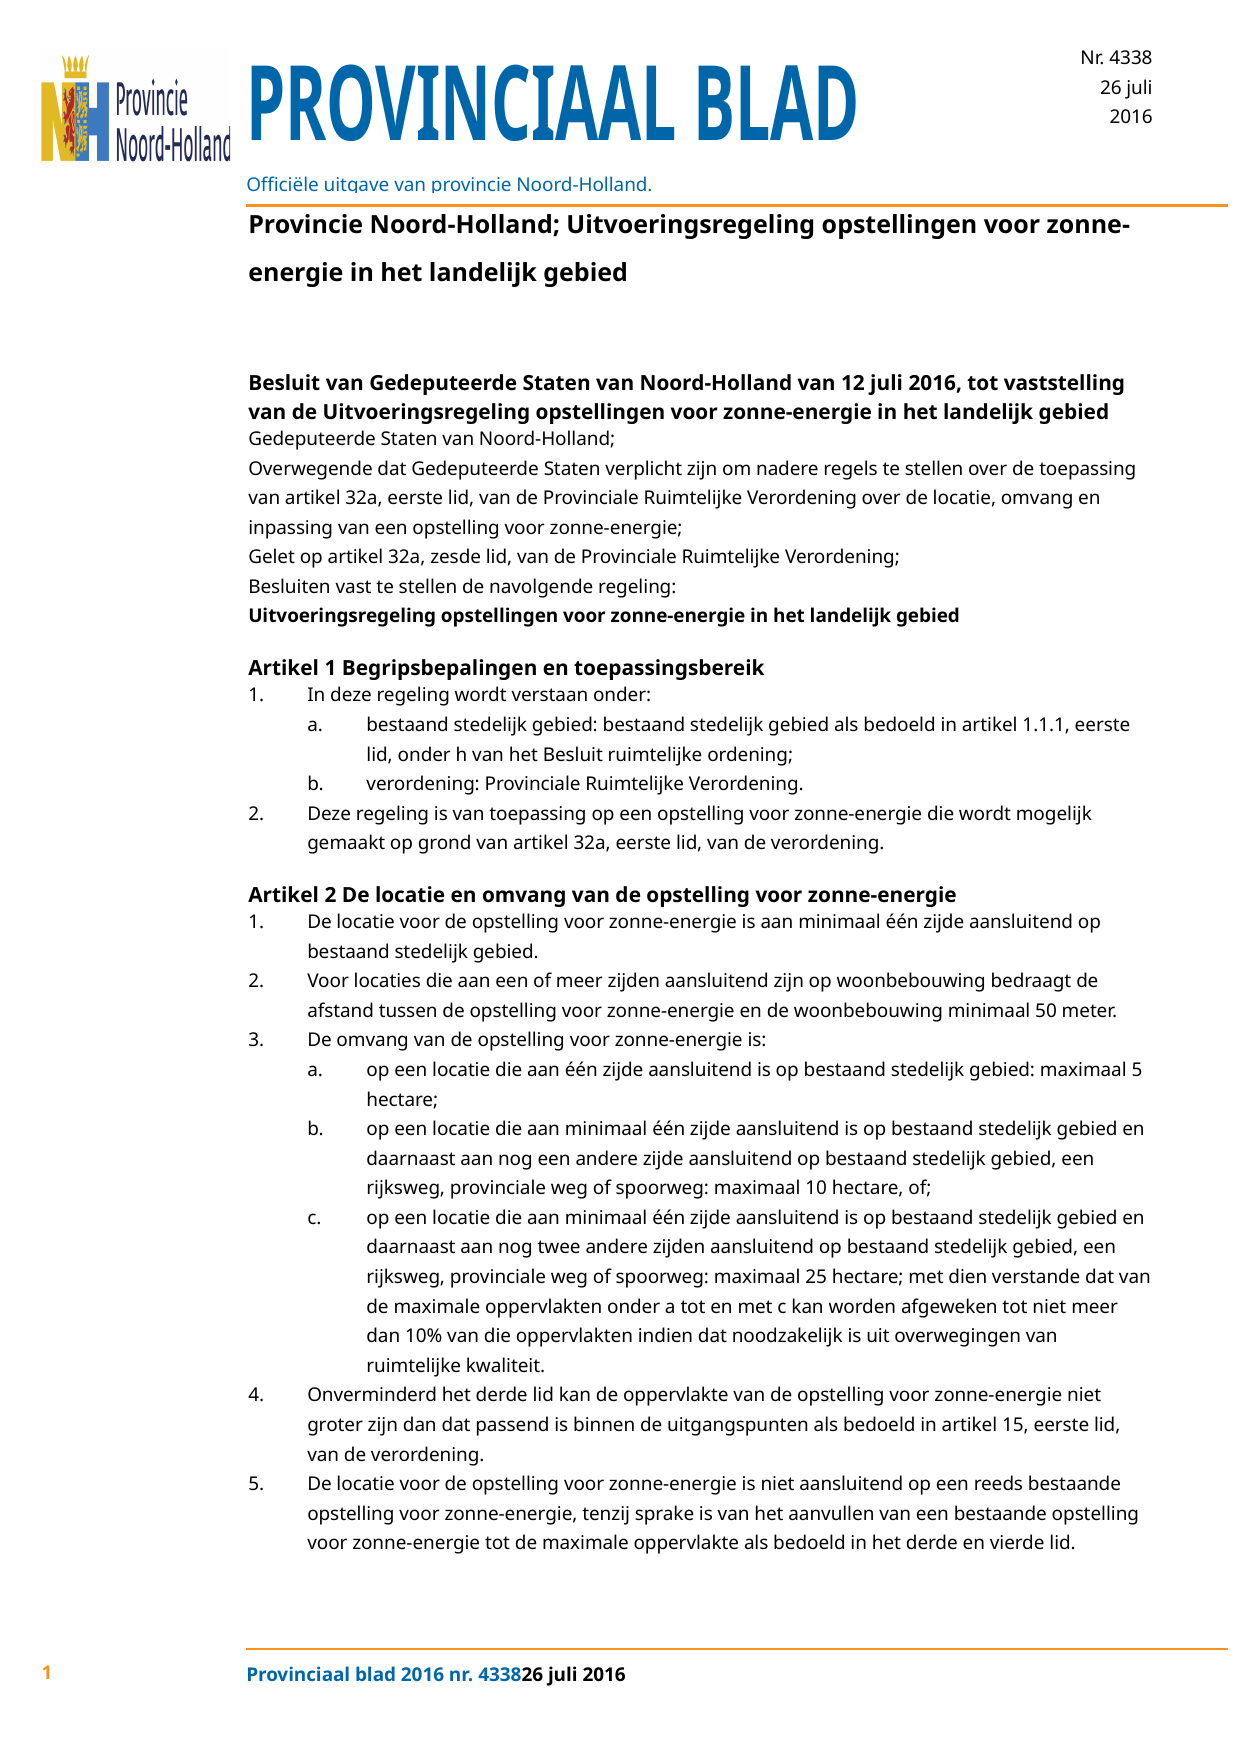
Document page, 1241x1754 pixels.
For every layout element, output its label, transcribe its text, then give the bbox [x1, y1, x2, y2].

list De locatie voor de opstelling voor zonne-energie is aan minimaal één zijde aansluitend op bestaand stedelijk gebied. [248, 908, 1152, 964]
list verordening: Provinciale Ruimtelijke Verordening. [307, 770, 1152, 796]
text Gedeputeerde Staten van Noord-Holland; [248, 425, 1152, 451]
list bestaand stedelijk gebied: bestaand stedelijk gebied als bedoeld in artikel 1.1.1, eerste lid, onder h van het Besluit ruimtelijke ordening; [307, 711, 1152, 766]
list Voor locaties die aan een of meer zijden aansluitend zijn op woonbebouwing bedraagt de afstand tussen de opstelling voor zonne-energie en de woonbebouwing minimaal 50 meter. [248, 967, 1152, 1023]
list De locatie voor de opstelling voor zonne-energie is niet aansluitend op een reeds bestaande opstelling voor zonne-energie, tenzij sprake is van het aanvullen van een bestaande opstelling voor zonne-energie tot de maximale oppervlakte als bedoeld in het derde en vierde lid. [248, 1470, 1152, 1555]
text Artikel 2 De locatie en omvang van de opstelling voor zonne-energie [248, 880, 1152, 908]
list De omvang van de opstelling voor zonne-energie is: [248, 1027, 1152, 1052]
list In deze regeling wordt verstaan onder: [248, 682, 1152, 707]
picture [41, 47, 231, 172]
text Overwegende dat Gedeputeerde Staten verplicht zijn om nadere regels te stellen over de toepassing van artikel 32a, eerste lid, van de Provinciale Ruimtelijke Verordening over de locatie, omvang en inpassing van een opstelling voor zonne-energie; [248, 455, 1152, 540]
list Onverminderd het derde lid kan de oppervlakte van de opstelling voor zonne-energie niet groter zijn dan dat passend is binnen de uitgangspunten als bedoeld in artikel 15, eerste lid, van de verordening. [248, 1382, 1152, 1467]
text Artikel 1 Begripsbepalingen en toepassingsbereik [248, 653, 1152, 682]
text Provincie Noord-Holland; Uitvoeringsregeling opstellingen voor zonne-energie in het landelijk gebied [248, 207, 1152, 288]
list Deze regeling is van toepassing op een opstelling voor zonne-energie die wordt mogelijk gemaakt op grond van artikel 32a, eerste lid, van de verordening. [248, 800, 1152, 855]
list op een locatie die aan minimaal één zijde aansluitend is op bestaand stedelijk gebied en daarnaast aan nog twee andere zijden aansluitend op bestaand stedelijk gebied, een rijksweg, provinciale weg of spoorweg: maximaal 25 hectare; met dien verstande dat van de maximale oppervlakten onder a tot en met c kan worden afgeweken tot niet meer dan 10% van die oppervlakten indien dat noodzakelijk is uit overwegingen van ruimtelijke kwaliteit. [307, 1204, 1152, 1378]
list op een locatie die aan één zijde aansluitend is op bestaand stedelijk gebied: maximaal 5 hectare; [307, 1056, 1152, 1112]
text Uitvoeringsregeling opstellingen voor zonne-energie in het landelijk gebied [248, 603, 1152, 628]
list op een locatie die aan minimaal één zijde aansluitend is op bestaand stedelijk gebied en daarnaast aan nog een andere zijde aansluitend op bestaand stedelijk gebied, een rijksweg, provinciale weg of spoorweg: maximaal 10 hectare, of; [307, 1115, 1152, 1200]
text Besluit van Gedeputeerde Staten van Noord-Holland van 12 juli 2016, tot vaststelling van de Uitvoeringsregeling opstellingen voor zonne-energie in het landelijk gebied [248, 368, 1152, 425]
text Gelet op artikel 32a, zesde lid, van de Provinciale Ruimtelijke Verordening; [248, 543, 1152, 569]
text Besluiten vast te stellen de navolgende regeling: [248, 573, 1152, 599]
